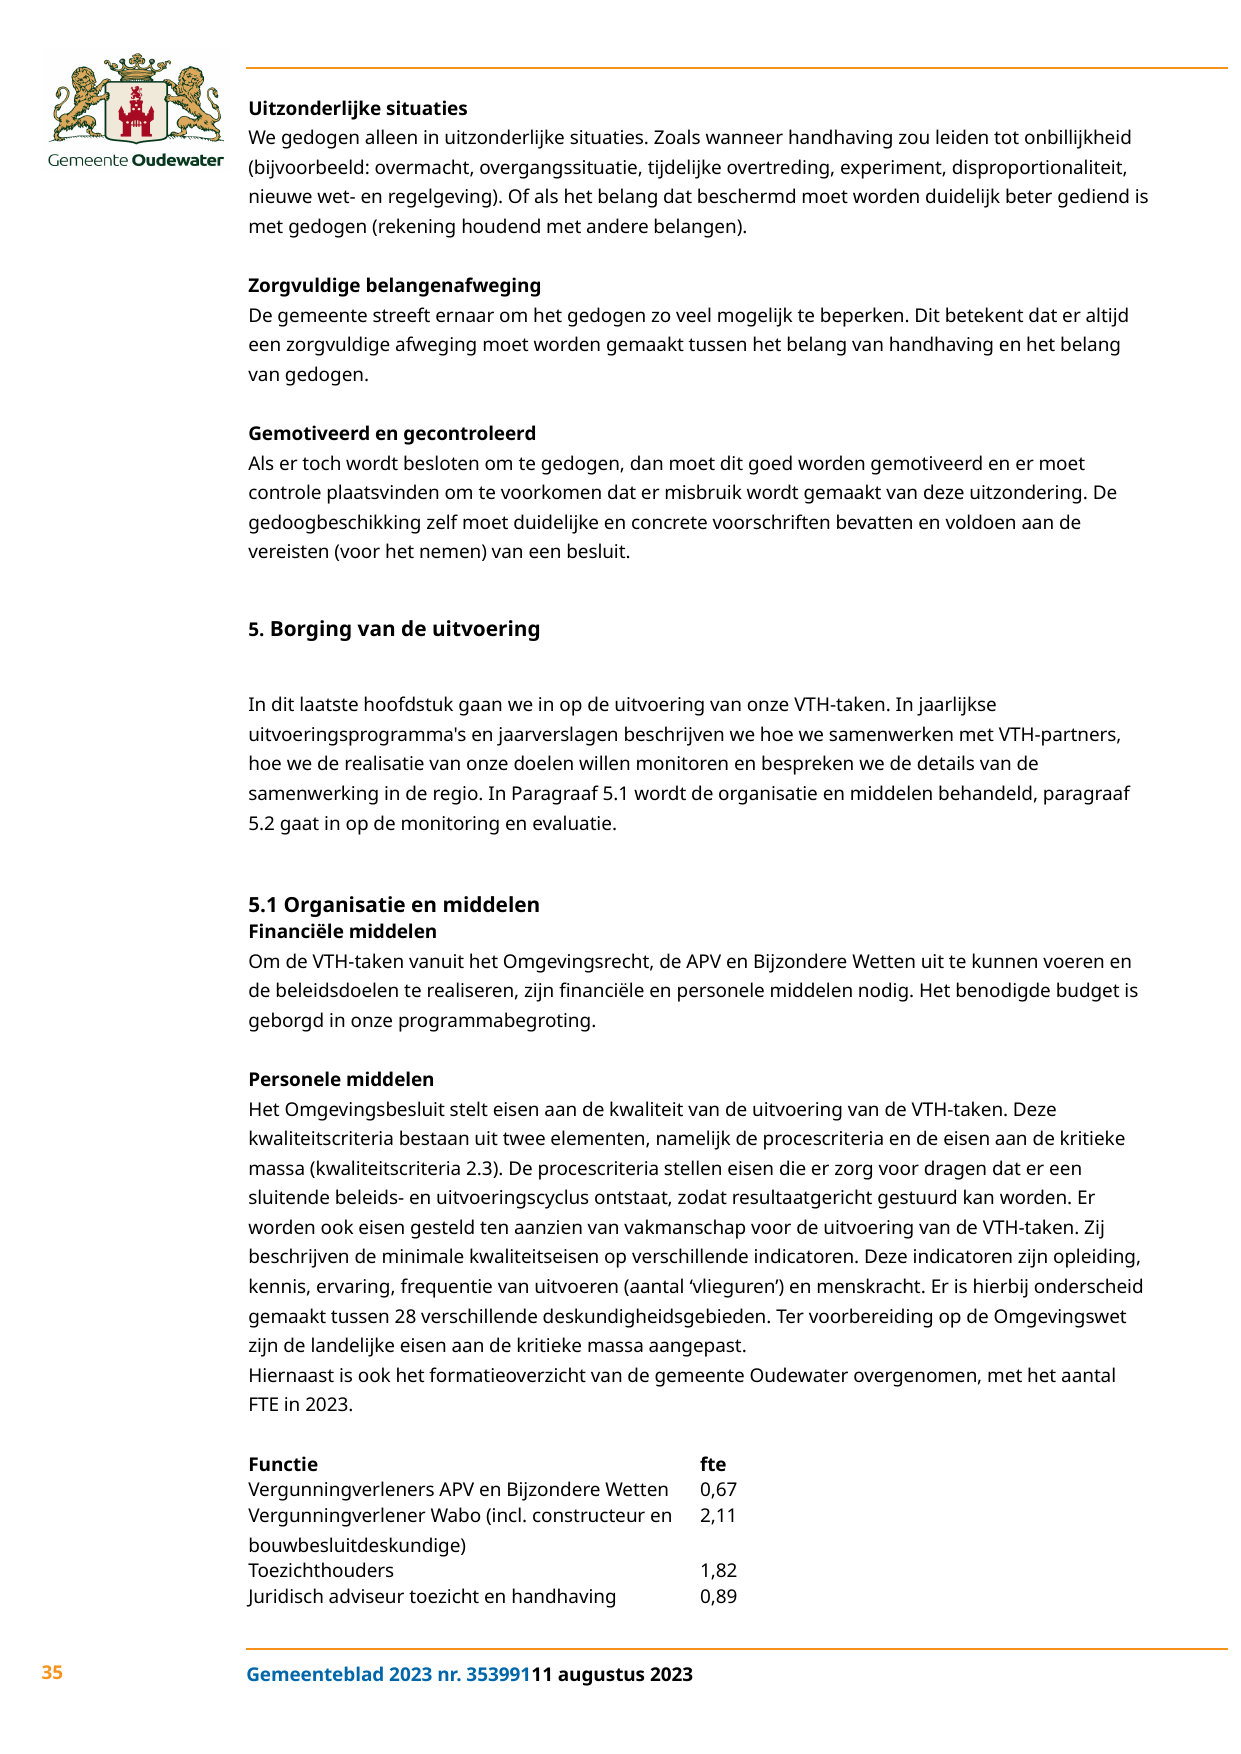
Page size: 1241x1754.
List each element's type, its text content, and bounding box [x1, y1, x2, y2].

text Personele middelen [248, 1066, 1152, 1092]
text Zorgvuldige belangenafweging [248, 272, 1152, 298]
picture [41, 47, 231, 172]
table_cell 0,89 [700, 1583, 1152, 1609]
text Gemotiveerd en gecontroleerd [248, 420, 1152, 446]
text Om de VTH-taken vanuit het Omgevingsrecht, de APV en Bijzondere Wetten uit te kunnen voeren en de beleidsdoelen te realiseren, zijn financiële en personele middelen nodig. Het benodigde budget is geborgd in onze programmabegroting. [248, 948, 1152, 1033]
text Het Omgevingsbesluit stelt eisen aan de kwaliteit van de uitvoering van de VTH-taken. Deze kwaliteitscriteria bestaan uit twee elementen, namelijk de procescriteria en de eisen aan de kritieke massa (kwaliteitscriteria 2.3). De procescriteria stellen eisen die er zorg voor dragen dat er een sluitende beleids- en uitvoeringscyclus ontstaat, zodat resultaatgericht gestuurd kan worden. Er worden ook eisen gesteld ten aanzien van vakmanschap voor de uitvoering van de VTH-taken. Zij beschrijven de minimale kwaliteitseisen op verschillende indicatoren. Deze indicatoren zijn opleiding, kennis, ervaring, frequentie van uitvoeren (aantal ‘vlieguren’) en menskracht. Er is hierbij onderscheid gemaakt tussen 28 verschillende deskundigheidsgebieden. Ter voorbereiding op de Omgevingswet zijn de landelijke eisen aan de kritieke massa aangepast. [248, 1096, 1152, 1358]
text Financiële middelen [248, 918, 1152, 944]
text In dit laatste hoofdstuk gaan we in op de uitvoering van onze VTH-taken. In jaarlijkse uitvoeringsprogramma's en jaarverslagen beschrijven we hoe we samenwerken met VTH-partners, hoe we de realisatie van onze doelen willen monitoren en bespreken we de details van de samenwerking in de regio. In Paragraaf 5.1 wordt de organisatie en middelen behandeld, paragraaf 5.2 gaat in op de monitoring en evaluatie. [248, 691, 1152, 836]
text Als er toch wordt besloten om te gedogen, dan moet dit goed worden gemotiveerd en er moet controle plaatsvinden om te voorkomen dat er misbruik wordt gemaakt van deze uitzondering. De gedoogbeschikking zelf moet duidelijke en concrete voorschriften bevatten en voldoen aan de vereisten (voor het nemen) van een besluit. [248, 450, 1152, 564]
table_cell 1,82 [700, 1558, 1152, 1583]
table_header fte [700, 1451, 1152, 1477]
text 5. Borging van de uitvoering [248, 614, 1152, 642]
text 5.1 Organisatie en middelen [248, 890, 1152, 918]
table_cell Vergunningverleners APV en Bijzondere Wetten [248, 1477, 700, 1502]
table_cell Vergunningverlener Wabo (incl. constructeur en bouwbesluitdeskundige) [248, 1502, 700, 1558]
text Hiernaast is ook het formatieoverzicht van de gemeente Oudewater overgenomen, met het aantal FTE in 2023. [248, 1362, 1152, 1417]
table_cell Toezichthouders [248, 1558, 700, 1583]
table_cell 2,11 [700, 1502, 1152, 1558]
text Uitzonderlijke situaties [248, 95, 1152, 121]
text De gemeente streeft ernaar om het gedogen zo veel mogelijk te beperken. Dit betekent dat er altijd een zorgvuldige afweging moet worden gemaakt tussen het belang van handhaving en het belang van gedogen. [248, 302, 1152, 387]
text We gedogen alleen in uitzonderlijke situaties. Zoals wanneer handhaving zou leiden tot onbillijkheid (bijvoorbeeld: overmacht, overgangssituatie, tijdelijke overtreding, experiment, disproportionaliteit, nieuwe wet- en regelgeving). Of als het belang dat beschermd moet worden duidelijk beter gediend is met gedogen (rekening houdend met andere belangen). [248, 124, 1152, 239]
table_header Functie [248, 1451, 700, 1477]
table_cell Juridisch adviseur toezicht en handhaving [248, 1583, 700, 1609]
table_cell 0,67 [700, 1477, 1152, 1502]
